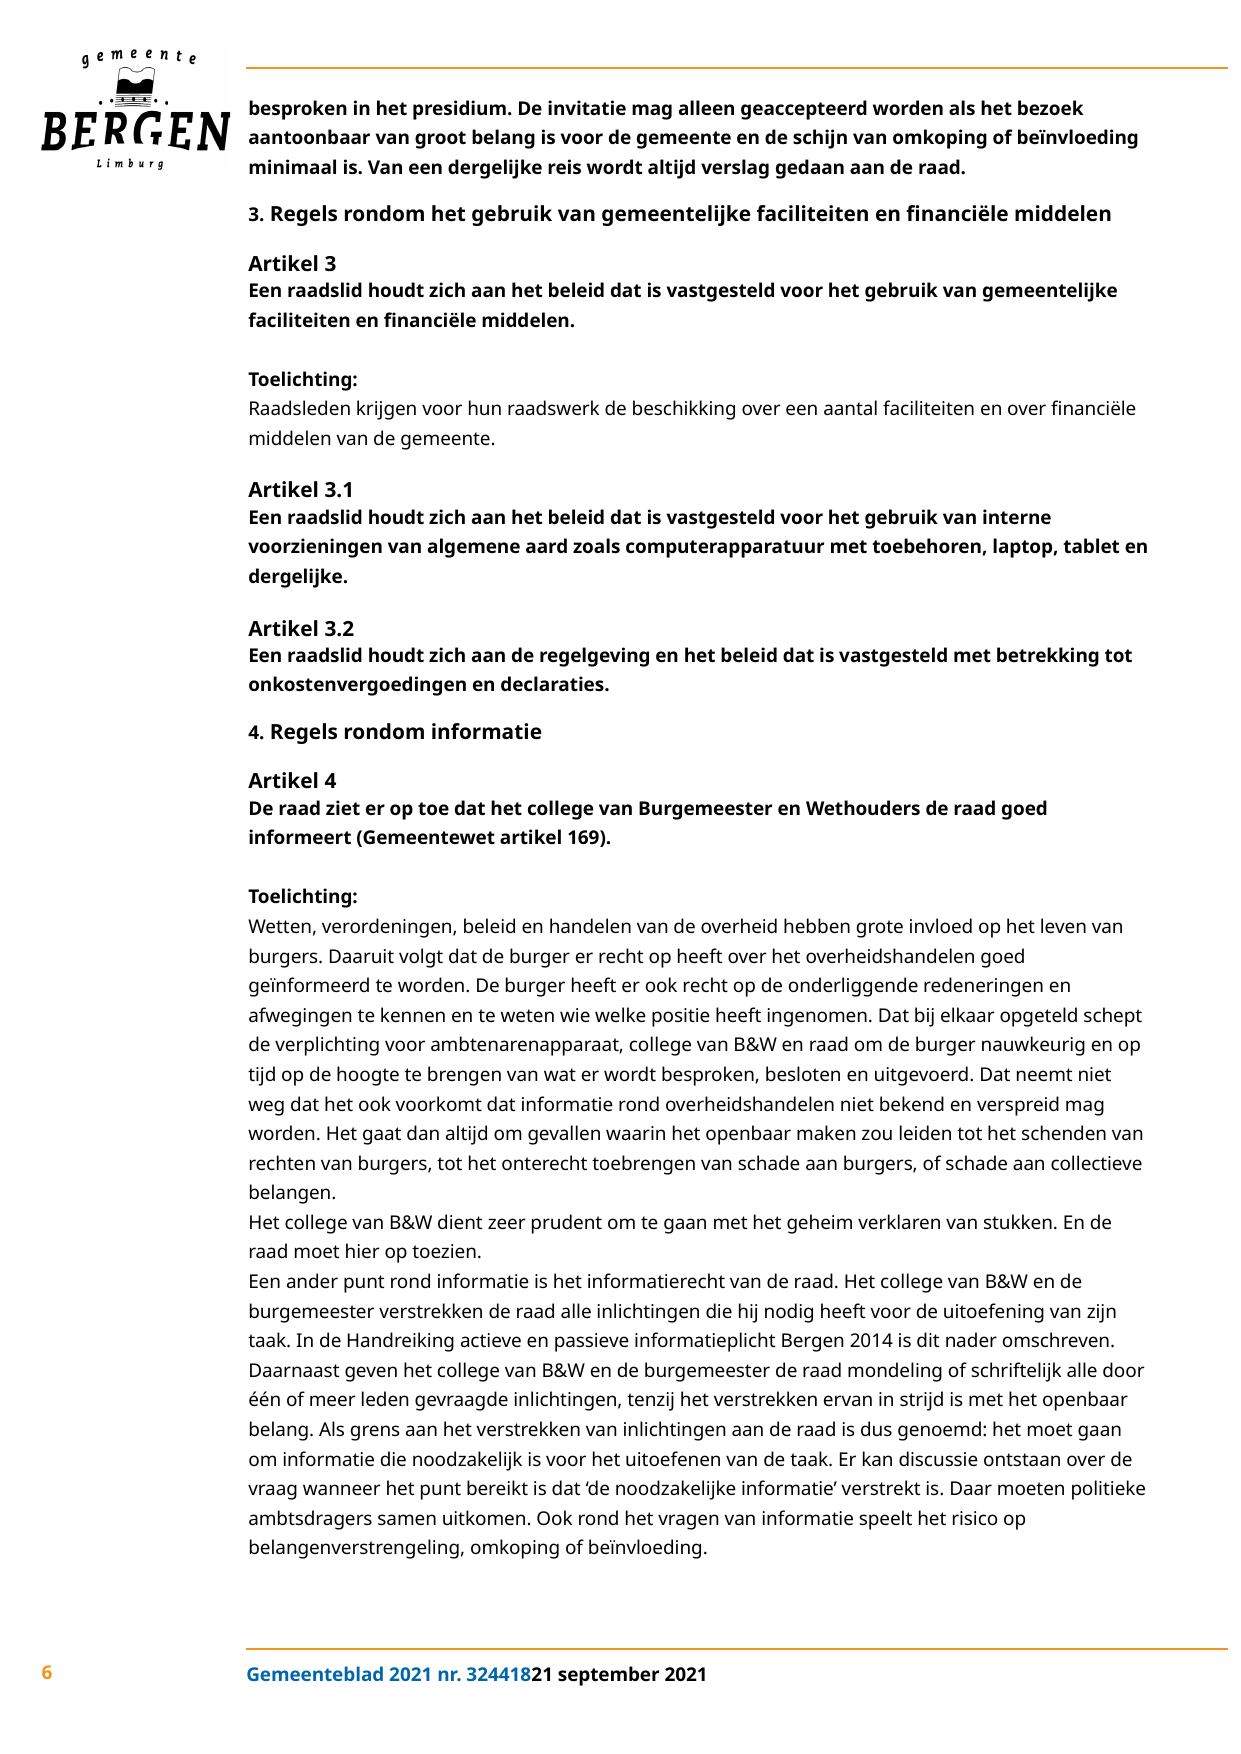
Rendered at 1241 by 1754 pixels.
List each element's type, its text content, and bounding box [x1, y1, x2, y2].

text Toelichting: [248, 884, 1152, 909]
text 3. Regels rondom het gebruik van gemeentelijke faciliteiten en financiële middelen [248, 199, 1152, 228]
text Een ander punt rond informatie is het informatierecht van de raad. Het college van B&W en de burgemeester verstrekken de raad alle inlichtingen die hij nodig heeft voor de uitoefening van zijn taak. In de Handreiking actieve en passieve informatieplicht Bergen 2014 is dit nader omschreven. Daarnaast geven het college van B&W en de burgemeester de raad mondeling of schriftelijk alle door één of meer leden gevraagde inlichtingen, tenzij het verstrekken ervan in strijd is met het openbaar belang. Als grens aan het verstrekken van inlichtingen aan de raad is dus genoemd: het moet gaan om informatie die noodzakelijk is voor het uitoefenen van de taak. Er kan discussie ontstaan over de vraag wanneer het punt bereikt is dat ‘de noodzakelijke informatie’ verstrekt is. Daar moeten politieke ambtsdragers samen uitkomen. Ook rond het vragen van informatie speelt het risico op belangenverstrengeling, omkoping of beïnvloeding. [248, 1268, 1152, 1560]
text Toelichting: [248, 366, 1152, 392]
text Een raadslid houdt zich aan het beleid dat is vastgesteld voor het gebruik van interne voorzieningen van algemene aard zoals computerapparatuur met toebehoren, laptop, tablet en dergelijke. [248, 504, 1152, 589]
text Een raadslid houdt zich aan het beleid dat is vastgesteld voor het gebruik van gemeentelijke faciliteiten en financiële middelen. [248, 277, 1152, 333]
text Artikel 3.1 [248, 476, 1152, 504]
text Artikel 3.2 [248, 614, 1152, 642]
text Het college van B&W dient zeer prudent om te gaan met het geheim verklaren van stukken. En de raad moet hier op toezien. [248, 1209, 1152, 1264]
text Artikel 3 [248, 249, 1152, 277]
text Raadsleden krijgen voor hun raadswerk de beschikking over een aantal faciliteiten en over financiële middelen van de gemeente. [248, 396, 1152, 451]
text Een raadslid houdt zich aan de regelgeving en het beleid dat is vastgesteld met betrekking tot onkostenvergoedingen en declaraties. [248, 642, 1152, 697]
picture [41, 47, 231, 172]
text 4. Regels rondom informatie [248, 717, 1152, 746]
text De raad ziet er op toe dat het college van Burgemeester en Wethouders de raad goed informeert (Gemeentewet artikel 169). [248, 795, 1152, 850]
text Wetten, verordeningen, beleid en handelen van de overheid hebben grote invloed op het leven van burgers. Daaruit volgt dat de burger er recht op heeft over het overheidshandelen goed geïnformeerd te worden. De burger heeft er ook recht op de onderliggende redeneringen en afwegingen te kennen en te weten wie welke positie heeft ingenomen. Dat bij elkaar opgeteld schept de verplichting voor ambtenarenapparaat, college van B&W en raad om de burger nauwkeurig en op tijd op de hoogte te brengen van wat er wordt besproken, besloten en uitgevoerd. Dat neemt niet weg dat het ook voorkomt dat informatie rond overheidshandelen niet bekend en verspreid mag worden. Het gaat dan altijd om gevallen waarin het openbaar maken zou leiden tot het schenden van rechten van burgers, tot het onterecht toebrengen van schade aan burgers, of schade aan collectieve belangen. [248, 913, 1152, 1205]
text Artikel 4 [248, 767, 1152, 795]
text besproken in het presidium. De invitatie mag alleen geaccepteerd worden als het bezoek aantoonbaar van groot belang is voor de gemeente en de schijn van omkoping of beïnvloeding minimaal is. Van een dergelijke reis wordt altijd verslag gedaan aan de raad. [248, 95, 1152, 180]
